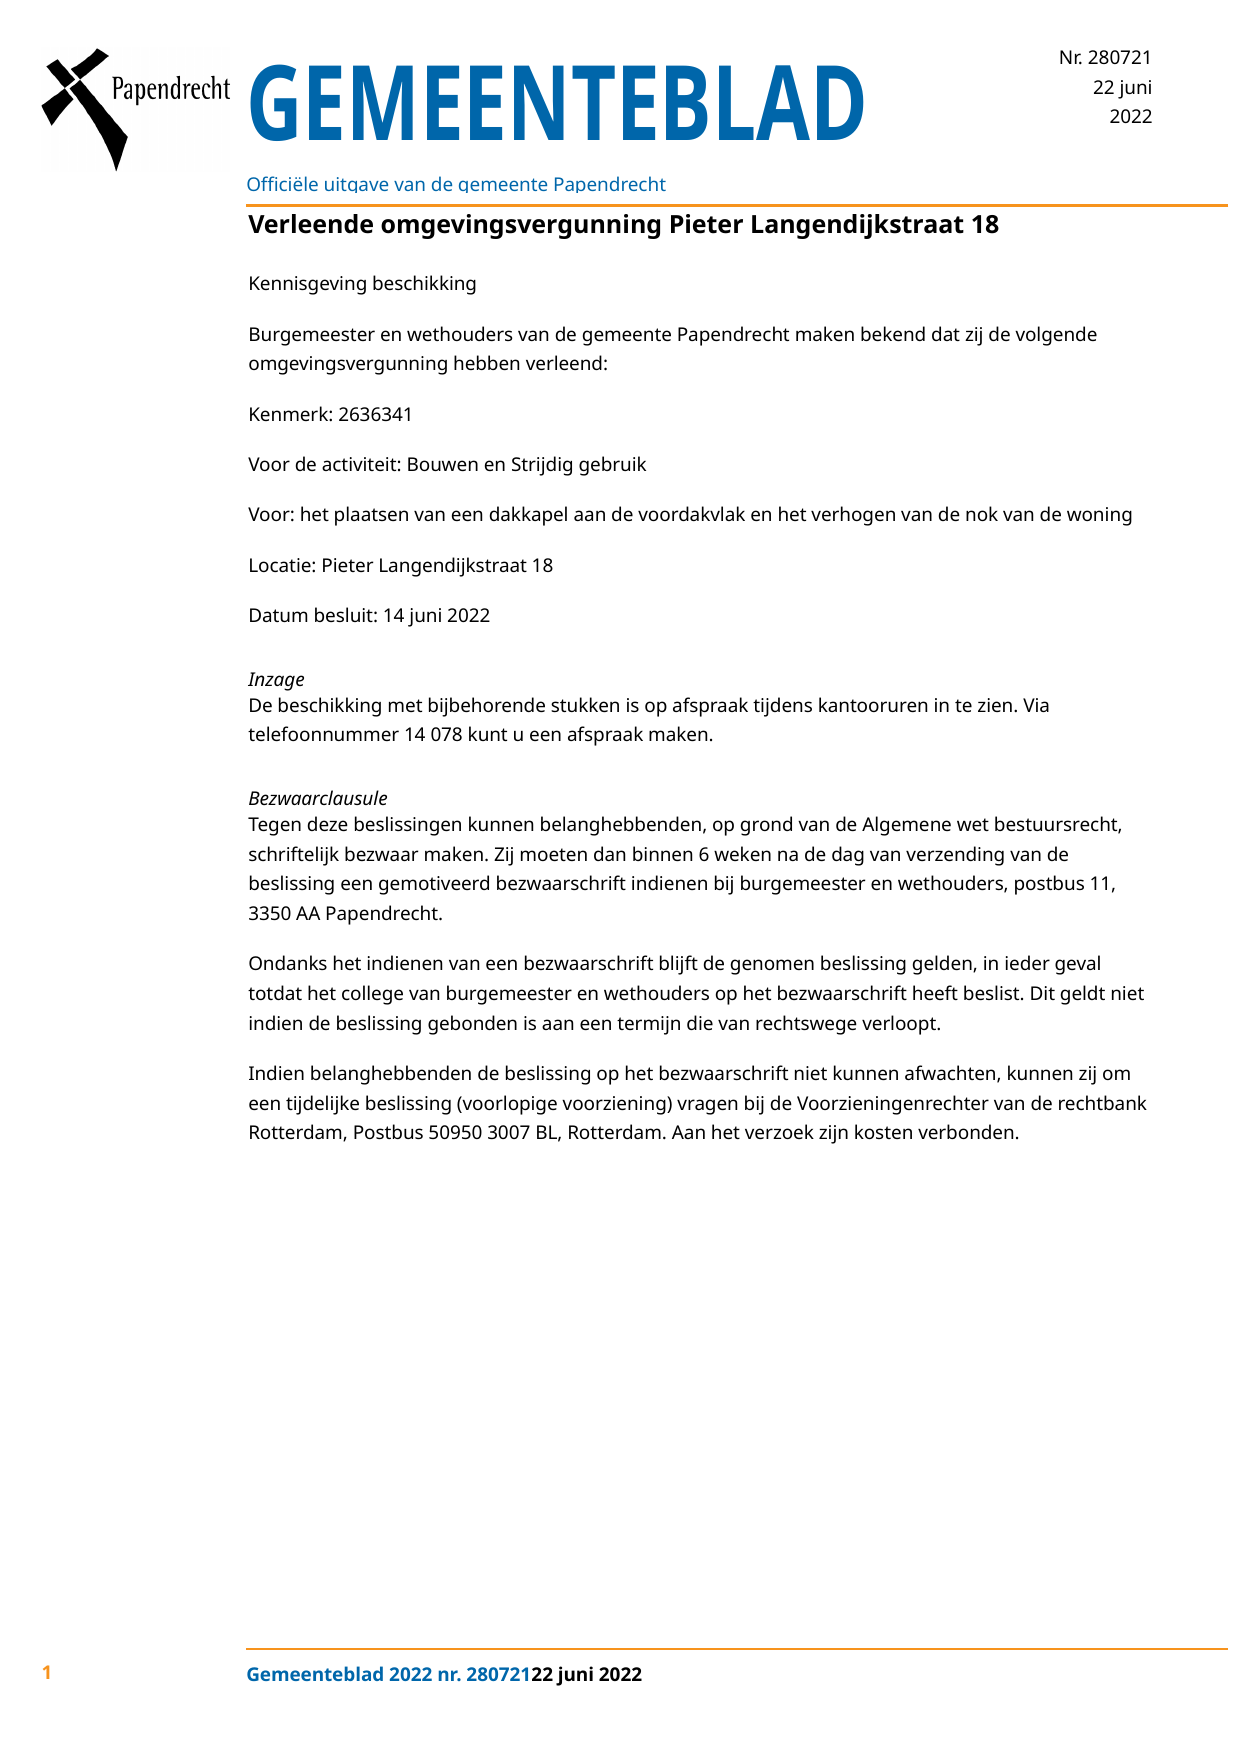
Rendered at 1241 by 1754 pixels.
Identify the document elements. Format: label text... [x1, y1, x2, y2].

text Locatie: Pieter Langendijkstraat 18 [248, 552, 1152, 578]
text Tegen deze beslissingen kunnen belanghebbenden, op grond van de Algemene wet bestuursrecht, schriftelijk bezwaar maken. Zij moeten dan binnen 6 weken na de dag van verzending van de beslissing een gemotiveerd bezwaarschrift indienen bij burgemeester en wethouders, postbus 11, 3350 AA Papendrecht. [248, 811, 1152, 926]
text Kenmerk: 2636341 [248, 401, 1152, 426]
text Bezwaarclausule [248, 786, 1152, 811]
text De beschikking met bijbehorende stukken is op afspraak tijdens kantooruren in te zien. Via telefoonnummer 14 078 kunt u een afspraak maken. [248, 692, 1152, 747]
text Ondanks het indienen van een bezwaarschrift blijft de genomen beslissing gelden, in ieder geval totdat het college van burgemeester en wethouders op het bezwaarschrift heeft beslist. Dit geldt niet indien de beslissing gebonden is aan een termijn die van rechtswege verloopt. [248, 951, 1152, 1035]
text Voor de activiteit: Bouwen en Strijdig gebruik [248, 451, 1152, 477]
text Inzage [248, 666, 1152, 692]
text Burgemeester en wethouders van de gemeente Papendrecht maken bekend dat zij de volgende omgevingsvergunning hebben verleend: [248, 321, 1152, 376]
picture [41, 47, 231, 172]
text Verleende omgevingsvergunning Pieter Langendijkstraat 18 [248, 207, 1152, 241]
text Kennisgeving beschikking [248, 270, 1152, 296]
text Voor: het plaatsen van een dakkapel aan de voordakvlak en het verhogen van de nok van de woning [248, 502, 1152, 527]
text Datum besluit: 14 juni 2022 [248, 602, 1152, 628]
text Indien belanghebbenden de beslissing op het bezwaarschrift niet kunnen afwachten, kunnen zij om een tijdelijke beslissing (voorlopige voorziening) vragen bij de Voorzieningenrechter van de rechtbank Rotterdam, Postbus 50950 3007 BL, Rotterdam. Aan het verzoek zijn kosten verbonden. [248, 1060, 1152, 1145]
